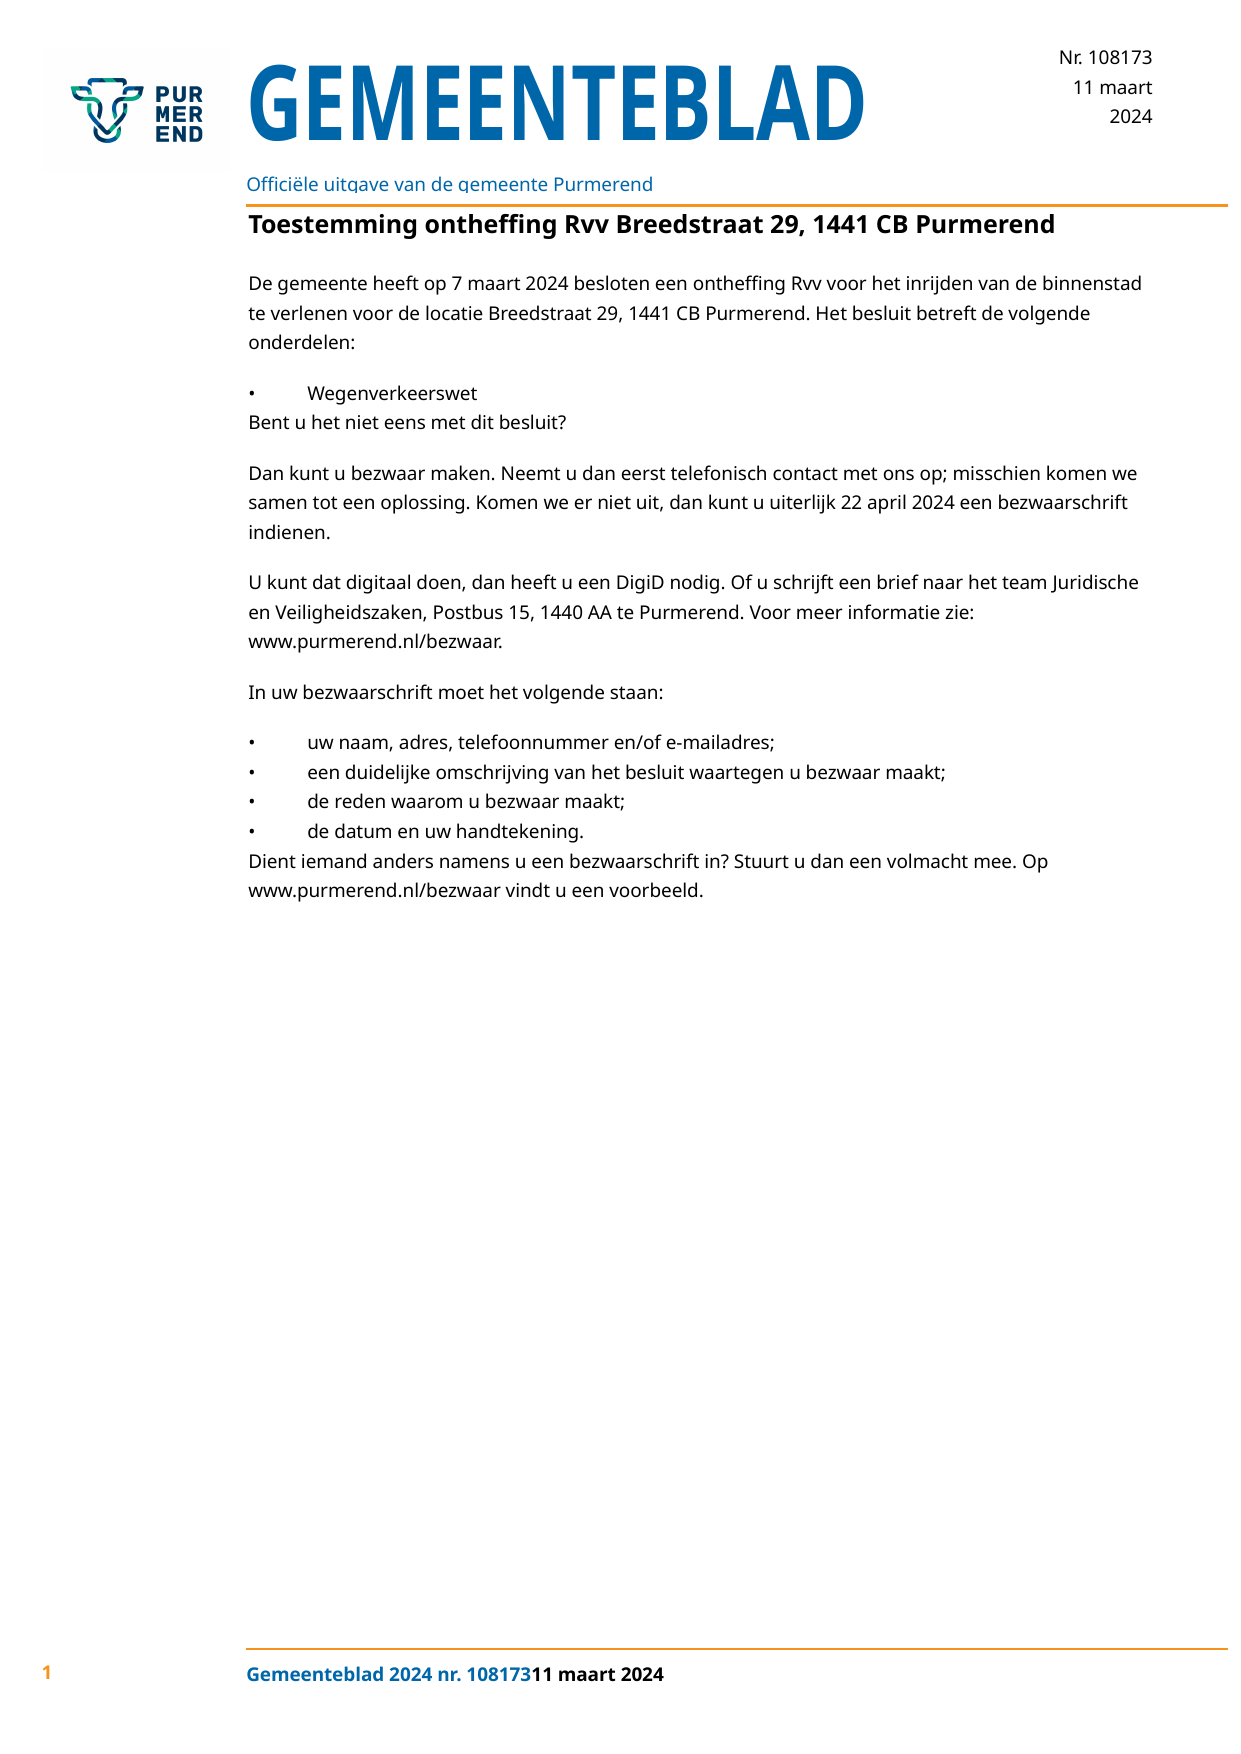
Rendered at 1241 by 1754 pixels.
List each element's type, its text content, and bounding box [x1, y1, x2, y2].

text Toestemming ontheffing Rvv Breedstraat 29, 1441 CB Purmerend [248, 207, 1152, 241]
list de datum en uw handtekening. [248, 818, 1152, 844]
text U kunt dat digitaal doen, dan heeft u een DigiD nodig. Of u schrijft een brief naar het team Juridische en Veiligheidszaken, Postbus 15, 1440 AA te Purmerend. Voor meer informatie zie: www.purmerend.nl/bezwaar. [248, 569, 1152, 654]
list een duidelijke omschrijving van het besluit waartegen u bezwaar maakt; [248, 759, 1152, 785]
list Wegenverkeerswet [248, 380, 1152, 406]
text De gemeente heeft op 7 maart 2024 besloten een ontheffing Rvv voor het inrijden van de binnenstad te verlenen voor de locatie Breedstraat 29, 1441 CB Purmerend. Het besluit betreft de volgende onderdelen: [248, 270, 1152, 355]
text Bent u het niet eens met dit besluit? [248, 409, 1152, 435]
list uw naam, adres, telefoonnummer en/of e-mailadres; [248, 729, 1152, 755]
picture [41, 47, 231, 172]
list de reden waarom u bezwaar maakt; [248, 789, 1152, 814]
text In uw bezwaarschrift moet het volgende staan: [248, 679, 1152, 705]
text Dan kunt u bezwaar maken. Neemt u dan eerst telefonisch contact met ons op; misschien komen we samen tot een oplossing. Komen we er niet uit, dan kunt u uiterlijk 22 april 2024 een bezwaarschrift indienen. [248, 460, 1152, 545]
text Dient iemand anders namens u een bezwaarschrift in? Stuurt u dan een volmacht mee. Op www.purmerend.nl/bezwaar vindt u een voorbeeld. [248, 848, 1152, 903]
